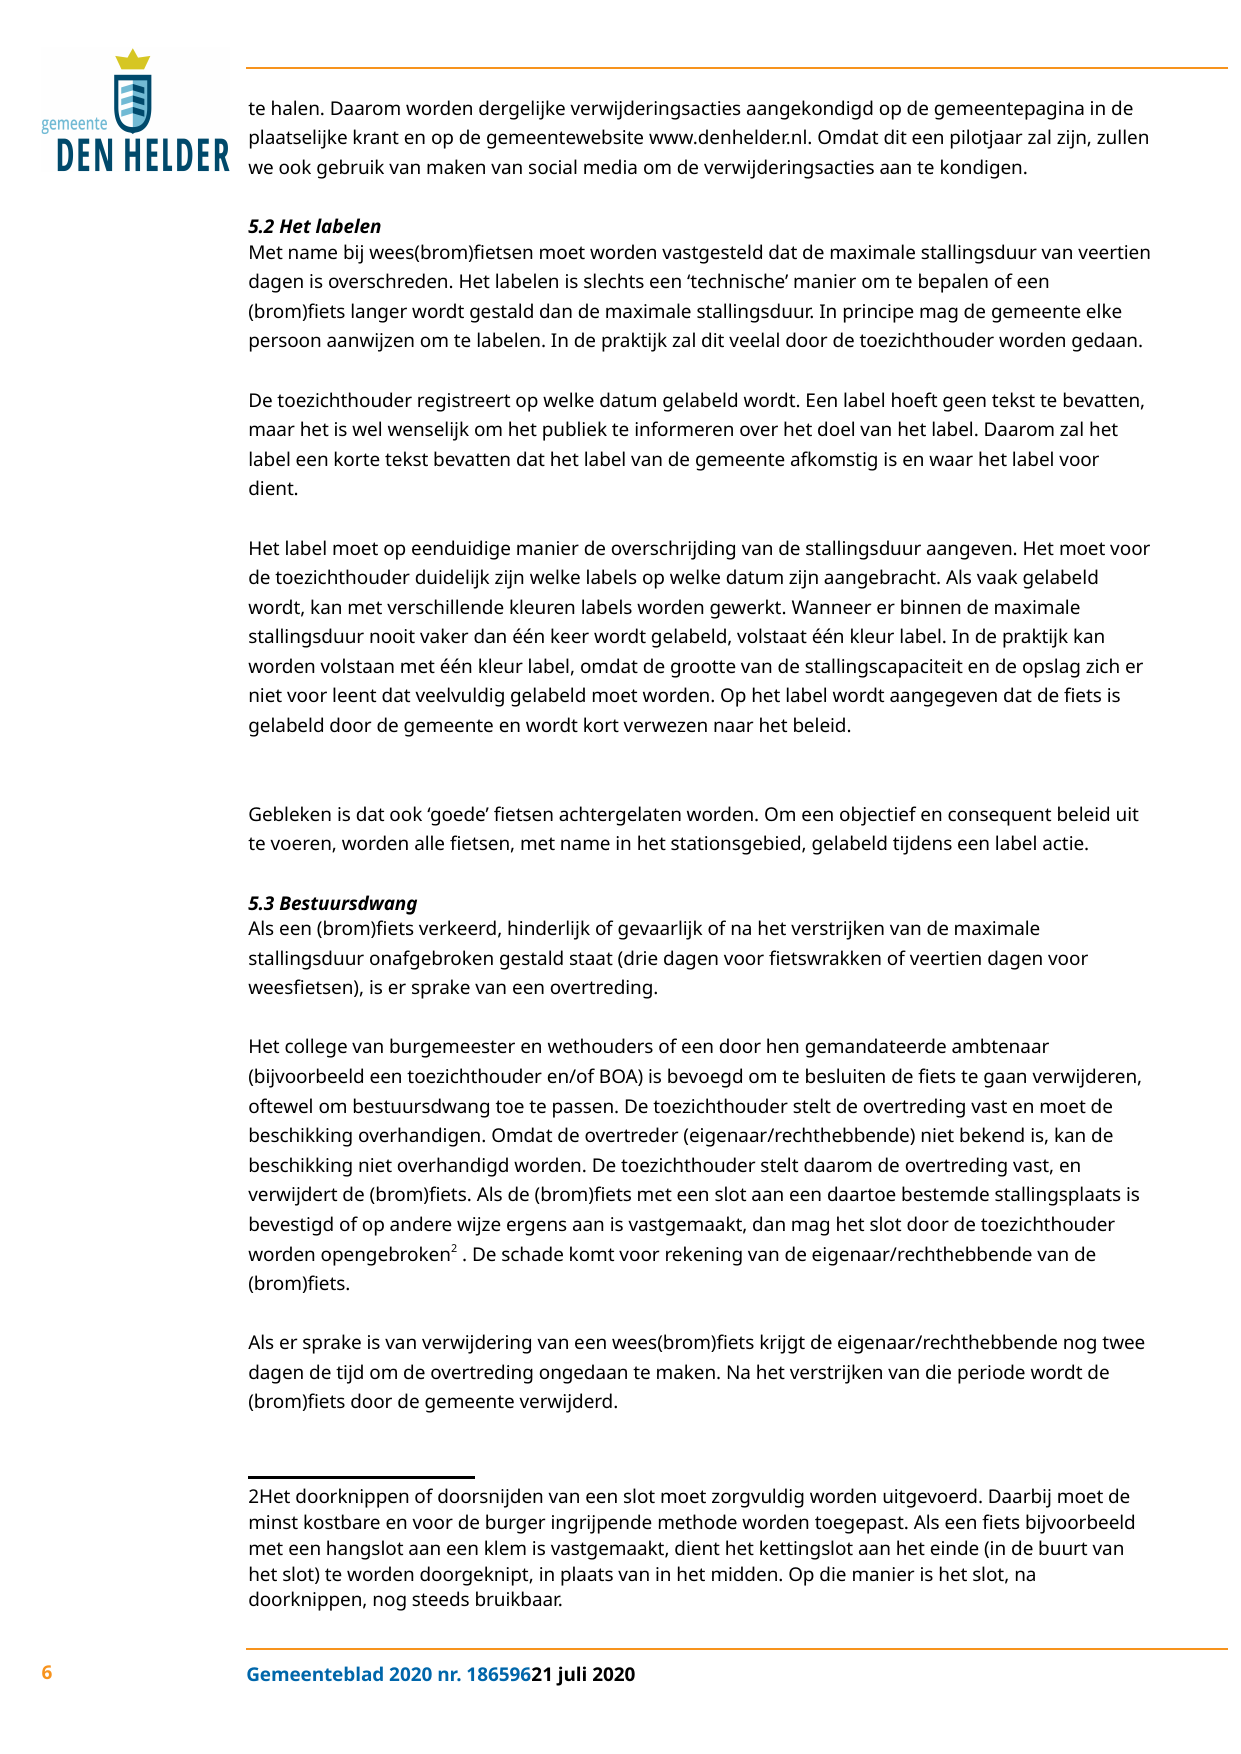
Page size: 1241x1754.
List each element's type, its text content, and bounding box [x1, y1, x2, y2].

picture [182, 144, 187, 165]
text 5.3 Bestuursdwang [248, 890, 1152, 915]
picture [130, 157, 135, 172]
text te halen. Daarom worden dergelijke verwijderingsacties aangekondigd op de gemeentepagina in de plaatselijke krant en op de gemeentewebsite www.denhelder.nl. Omdat dit een pilotjaar zal zijn, zullen we ook gebruik van maken van social media om de verwijderingsacties aan te kondigen. [248, 95, 1152, 180]
picture [100, 154, 106, 172]
picture [63, 144, 68, 165]
text Als een (brom)fiets verkeerd, hinderlijk of gevaarlijk of na het verstrijken van de maximale stallingsduur onafgebroken gestald staat (drie dagen voor fietswrakken of veertien dagen voor weesfietsen), is er sprake van een overtreding. [248, 915, 1152, 1000]
text De toezichthouder registreert op welke datum gelabeld wordt. Een label hoeft geen tekst te bevatten, maar het is wel wenselijk om het publiek te informeren over het doel van het label. Daarom zal het label een korte tekst bevatten dat het label van de gemeente afkomstig is en waar het label voor dient. [248, 387, 1152, 501]
text Met name bij wees(brom)fietsen moet worden vastgesteld dat de maximale stallingsduur van veertien dagen is overschreden. Het labelen is slechts een ‘technische’ manier om te bepalen of een (brom)fiets langer wordt gestald dan de maximale stallingsduur. In principe mag de gemeente elke persoon aanwijzen om te labelen. In de praktijk zal dit veelal door de toezichthouder worden gedaan. [248, 239, 1152, 353]
text Als er sprake is van verwijdering van een wees(brom)fiets krijgt de eigenaar/rechthebbende nog twee dagen de tijd om de overtreding ongedaan te maken. Na het verstrijken van die periode wordt de (brom)fiets door de gemeente verwijderd. [248, 1329, 1152, 1414]
picture [41, 47, 231, 172]
picture [220, 160, 224, 172]
text Het label moet op eenduidige manier de overschrijding van de stallingsduur aangeven. Het moet voor de toezichthouder duidelijk zijn welke labels op welke datum zijn aangebracht. Als vaak gelabeld wordt, kan met verschillende kleuren labels worden gewerkt. Wanneer er binnen de maximale stallingsduur nooit vaker dan één keer wordt gelabeld, volstaat één kleur label. In de praktijk kan worden volstaan met één kleur label, omdat de grootte van de stallingscapaciteit en de opslag zich er niet voor leent dat veelvuldig gelabeld moet worden. Op het label wordt aangegeven dat de fiets is gelabeld door de gemeente en wordt kort verwezen naar het beleid. [248, 535, 1152, 738]
text Gebleken is dat ook ‘goede’ fietsen achtergelaten worden. Om een objectief en consequent beleid uit te voeren, worden alle fietsen, met name in het stationsgebied, gelabeld tijdens een label actie. [248, 801, 1152, 856]
text 5.2 Het labelen [248, 213, 1152, 239]
text Het doorknippen of doorsnijden van een slot moet zorgvuldig worden uitgevoerd. Daarbij moet de minst kostbare en voor de burger ingrijpende methode worden toegepast. Als een fiets bijvoorbeeld met een hangslot aan een klem is vastgemaakt, dient het kettingslot aan het einde (in de buurt van het slot) te worden doorgeknipt, in plaats van in het midden. Op die manier is het slot, na doorknippen, nog steeds bruikbaar. [248, 1483, 1152, 1612]
text Het college van burgemeester en wethouders of een door hen gemandateerde ambtenaar (bijvoorbeeld een toezichthouder en/of BOA) is bevoegd om te besluiten de fiets te gaan verwijderen, oftewel om bestuursdwang toe te passen. De toezichthouder stelt de overtreding vast en moet de beschikking overhandigen. Omdat de overtreder (eigenaar/rechthebbende) niet bekend is, kan de beschikking niet overhandigd worden. De toezichthouder stelt daarom de overtreding vast, en verwijdert de (brom)fiets. Als de (brom)fiets met een slot aan een daartoe bestemde stallingsplaats is bevestigd of op andere wijze ergens aan is vastgemaakt, dan mag het slot door de toezichthouder worden opengebroken . De schade komt voor rekening van de eigenaar/rechthebbende van de (brom)fiets. [248, 1034, 1152, 1296]
